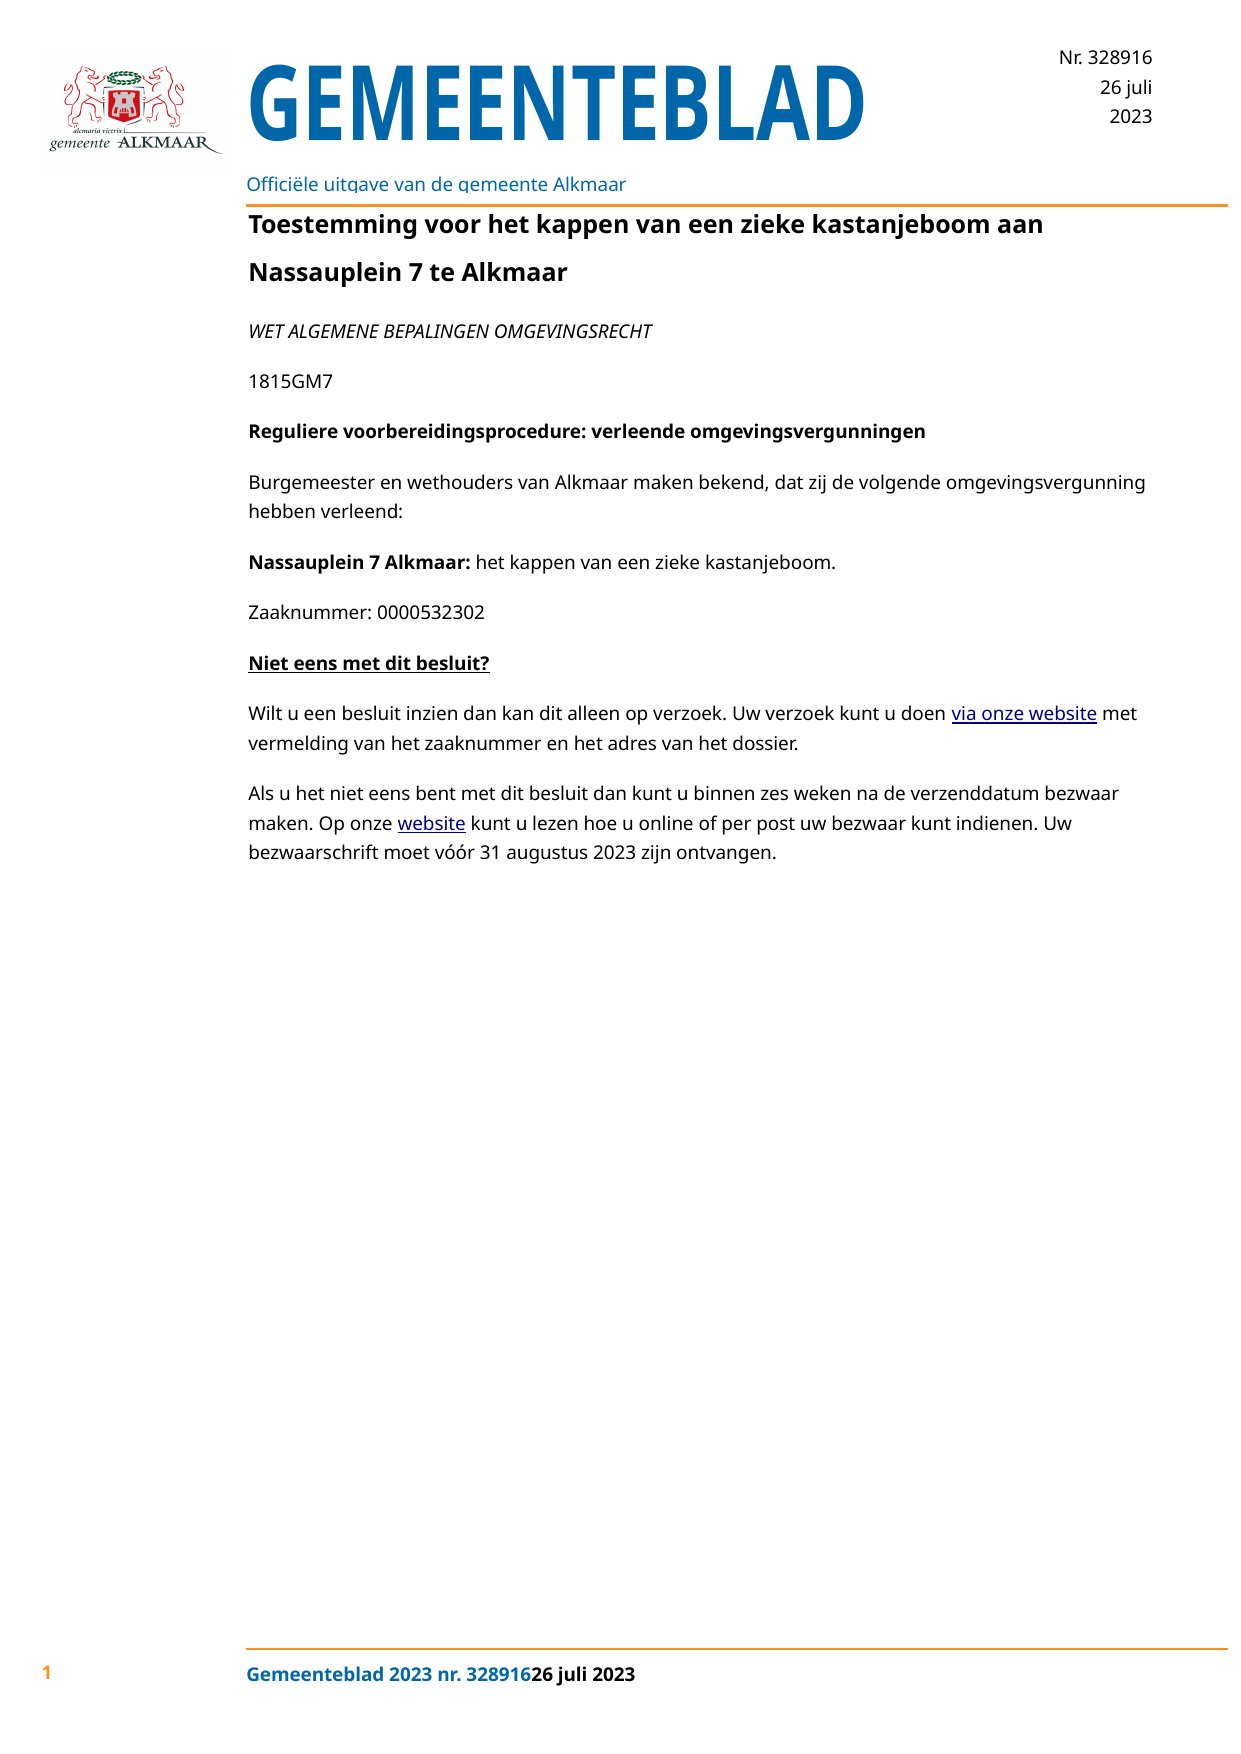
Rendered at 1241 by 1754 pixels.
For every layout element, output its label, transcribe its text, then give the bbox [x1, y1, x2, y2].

text Niet eens met dit besluit? [248, 650, 1152, 676]
text Reguliere voorbereidingsprocedure: verleende omgevingsvergunningen [248, 419, 1152, 444]
text Nassauplein 7 Alkmaar: het kappen van een zieke kastanjeboom. [248, 549, 1152, 575]
text WET ALGEMENE BEPALINGEN OMGEVINGSRECHT [248, 318, 1152, 344]
text Zaaknummer: 0000532302 [248, 599, 1152, 625]
text Burgemeester en wethouders van Alkmaar maken bekend, dat zij de volgende omgevingsvergunning hebben verleend: [248, 469, 1152, 524]
text Als u het niet eens bent met dit besluit dan kunt u binnen zes weken na de verzenddatum bezwaar maken. Op onze website kunt u lezen hoe u online of per post uw bezwaar kunt indienen. Uw bezwaarschrift moet vóór 31 augustus 2023 zijn ontvangen. [248, 780, 1152, 865]
text Toestemming voor het kappen van een zieke kastanjeboom aan Nassauplein 7 te Alkmaar [248, 207, 1152, 288]
picture [41, 47, 231, 172]
text Wilt u een besluit inzien dan kan dit alleen op verzoek. Uw verzoek kunt u doen via onze website met vermelding van het zaaknummer en het adres van het dossier. [248, 700, 1152, 756]
text 1815GM7 [248, 368, 1152, 394]
